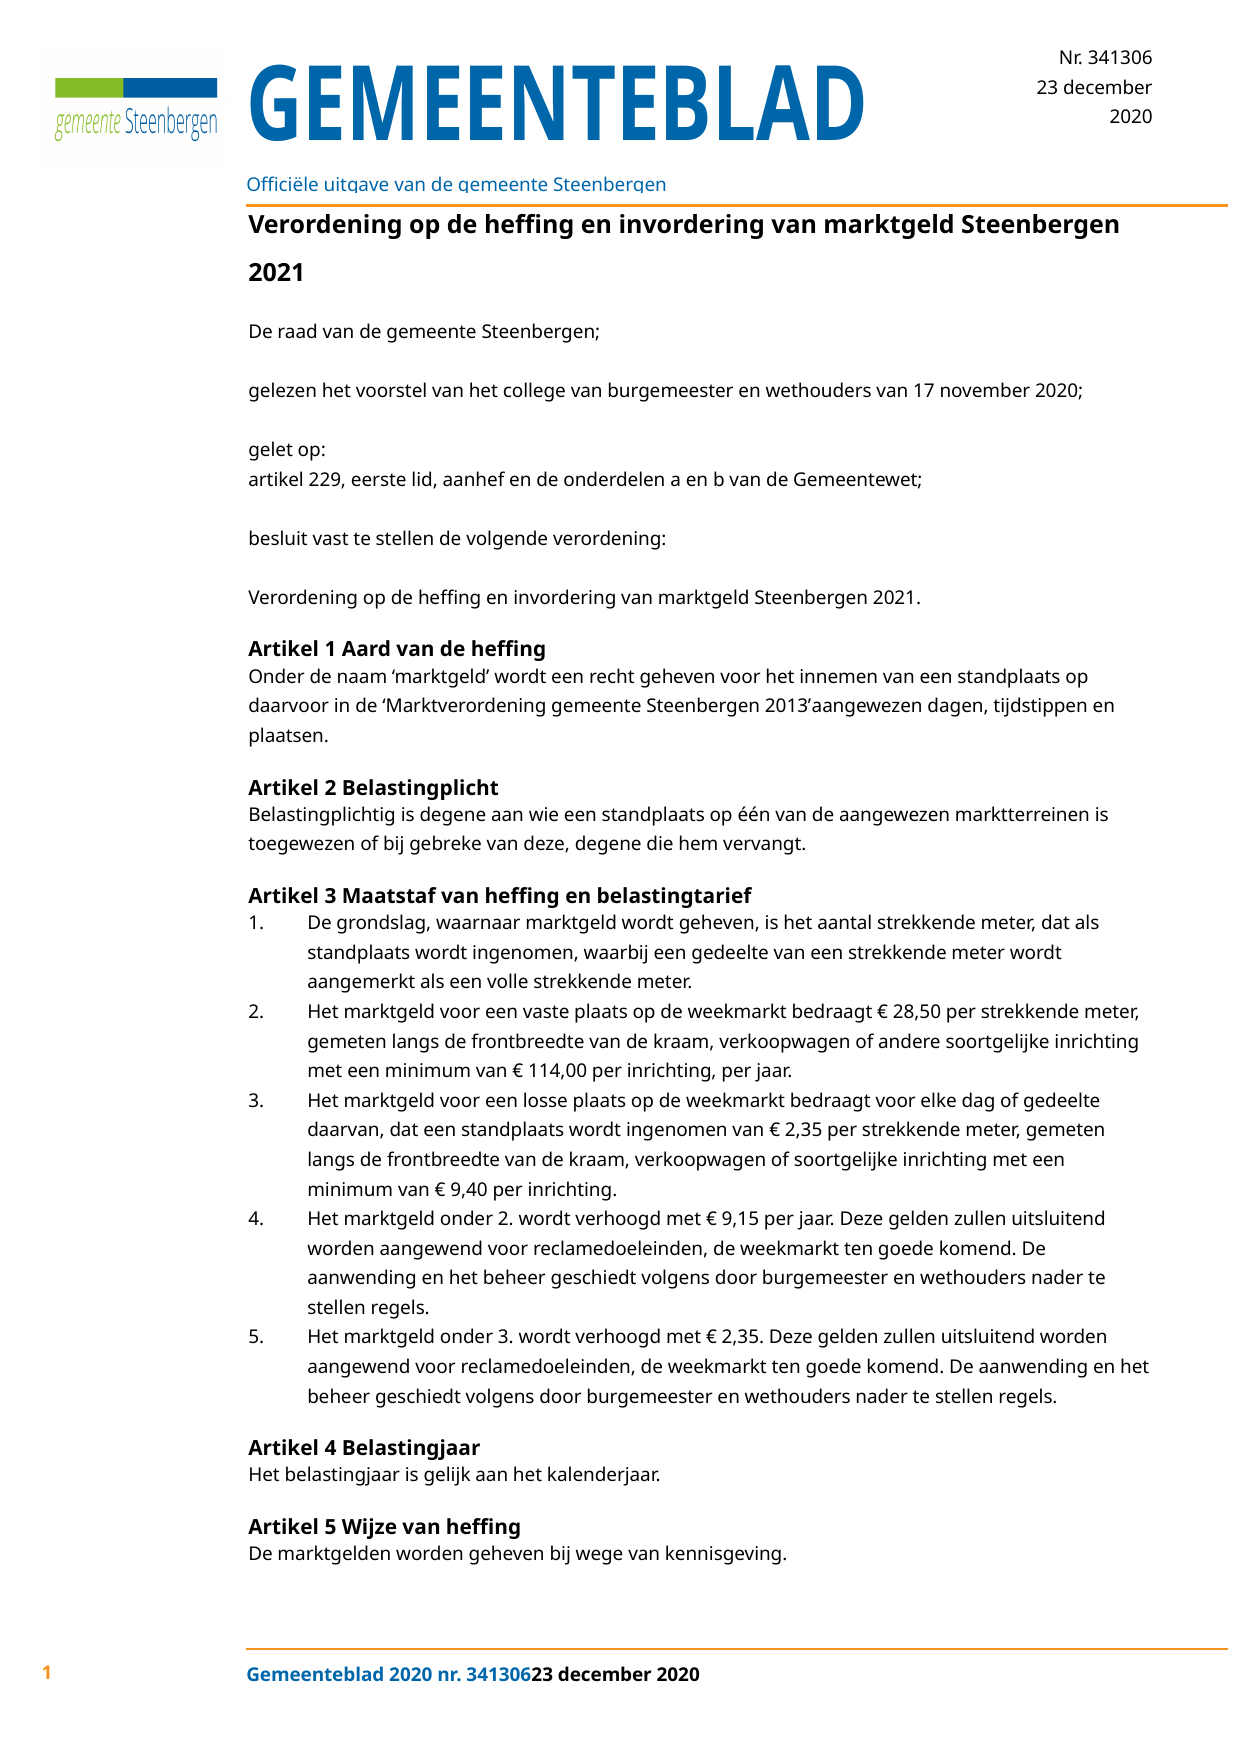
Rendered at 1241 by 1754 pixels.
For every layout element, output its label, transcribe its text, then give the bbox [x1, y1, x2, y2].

list Het marktgeld onder 3. wordt verhoogd met € 2,35. Deze gelden zullen uitsluitend worden aangewend voor reclamedoeleinden, de weekmarkt ten goede komend. De aanwending en het beheer geschiedt volgens door burgemeester en wethouders nader te stellen regels. [248, 1324, 1152, 1408]
text Artikel 4 Belastingjaar [248, 1433, 1152, 1462]
text gelezen het voorstel van het college van burgemeester en wethouders van 17 november 2020; [248, 377, 1152, 403]
text gelet op: [248, 436, 1152, 462]
picture [41, 47, 231, 172]
text De raad van de gemeente Steenbergen; [248, 318, 1152, 344]
list Het marktgeld voor een losse plaats op de weekmarkt bedraagt voor elke dag of gedeelte daarvan, dat een standplaats wordt ingenomen van € 2,35 per strekkende meter, gemeten langs de frontbreedte van de kraam, verkoopwagen of soortgelijke inrichting met een minimum van € 9,40 per inrichting. [248, 1087, 1152, 1201]
list Het marktgeld onder 2. wordt verhoogd met € 9,15 per jaar. Deze gelden zullen uitsluitend worden aangewend voor reclamedoeleinden, de weekmarkt ten goede komend. De aanwending en het beheer geschiedt volgens door burgemeester en wethouders nader te stellen regels. [248, 1205, 1152, 1320]
text besluit vast te stellen de volgende verordening: [248, 525, 1152, 551]
text Onder de naam ‘marktgeld’ wordt een recht geheven voor het innemen van een standplaats op daarvoor in de ‘Marktverordening gemeente Steenbergen 2013’aangewezen dagen, tijdstippen en plaatsen. [248, 663, 1152, 748]
text Artikel 5 Wijze van heffing [248, 1512, 1152, 1541]
text artikel 229, eerste lid, aanhef en de onderdelen a en b van de Gemeentewet; [248, 466, 1152, 492]
text Artikel 1 Aard van de heffing [248, 634, 1152, 663]
text Artikel 2 Belastingplicht [248, 773, 1152, 801]
text Belastingplichtig is degene aan wie een standplaats op één van de aangewezen marktterreinen is toegewezen of bij gebreke van deze, degene die hem vervangt. [248, 801, 1152, 856]
list De grondslag, waarnaar marktgeld wordt geheven, is het aantal strekkende meter, dat als standplaats wordt ingenomen, waarbij een gedeelte van een strekkende meter wordt aangemerkt als een volle strekkende meter. [248, 909, 1152, 994]
text Verordening op de heffing en invordering van marktgeld Steenbergen 2021. [248, 584, 1152, 610]
text De marktgelden worden geheven bij wege van kennisgeving. [248, 1541, 1152, 1566]
text Verordening op de heffing en invordering van marktgeld Steenbergen 2021 [248, 207, 1152, 288]
text Het belastingjaar is gelijk aan het kalenderjaar. [248, 1462, 1152, 1487]
text Artikel 3 Maatstaf van heffing en belastingtarief [248, 881, 1152, 909]
list Het marktgeld voor een vaste plaats op de weekmarkt bedraagt € 28,50 per strekkende meter, gemeten langs de frontbreedte van de kraam, verkoopwagen of andere soortgelijke inrichting met een minimum van € 114,00 per inrichting, per jaar. [248, 998, 1152, 1083]
